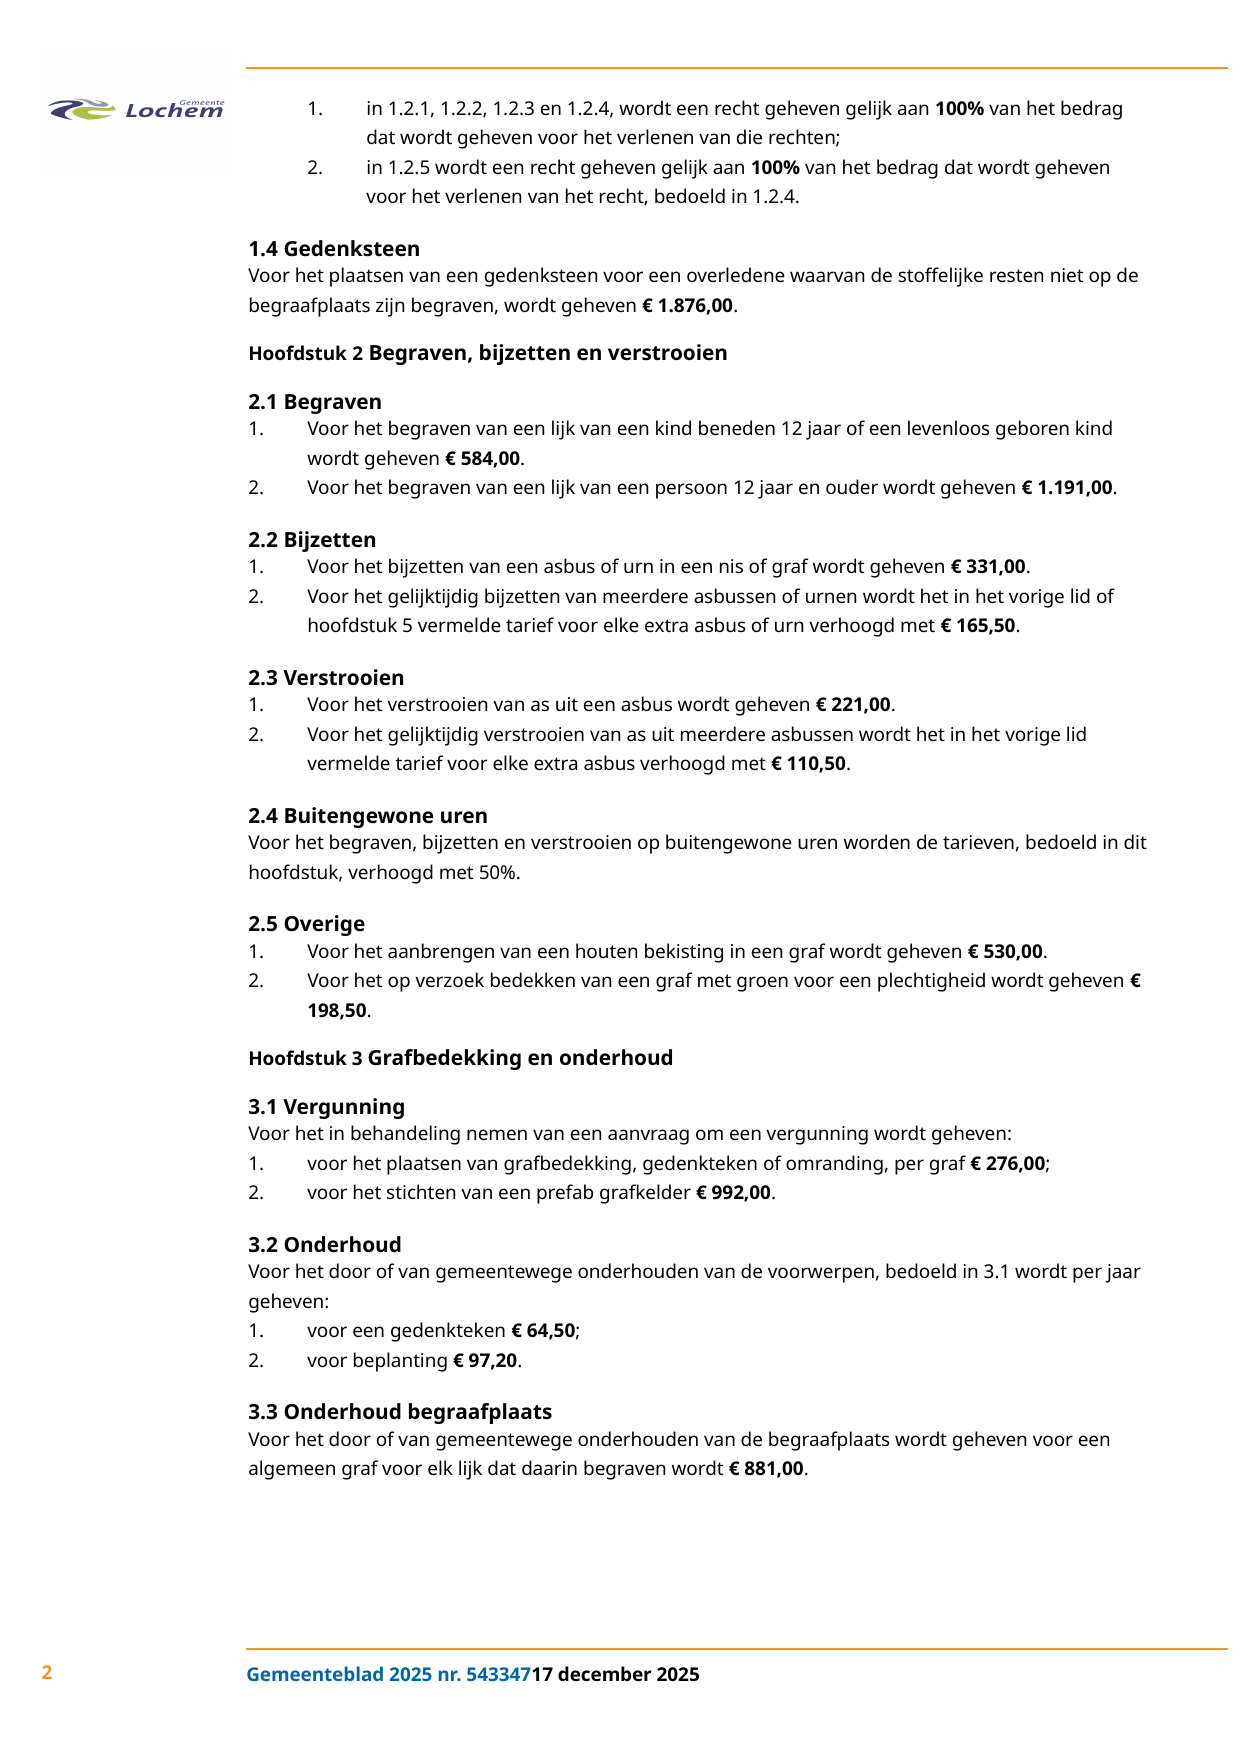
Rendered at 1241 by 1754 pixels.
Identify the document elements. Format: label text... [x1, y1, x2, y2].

text 3.3 Onderhoud begraafplaats [248, 1397, 1152, 1426]
text Hoofdstuk 2 Begraven, bijzetten en verstrooien [248, 338, 1152, 366]
list Voor het gelijktijdig verstrooien van as uit meerdere asbussen wordt het in het vorige lid vermelde tarief voor elke extra asbus verhoogd met € 110,50. [248, 721, 1152, 776]
text 3.1 Vergunning [248, 1092, 1152, 1120]
list voor het plaatsen van grafbedekking, gedenkteken of omranding, per graf € 276,00; [248, 1150, 1152, 1176]
list Voor het verstrooien van as uit een asbus wordt geheven € 221,00. [248, 691, 1152, 717]
text Voor het in behandeling nemen van een aanvraag om een vergunning wordt geheven: [248, 1120, 1152, 1146]
text Voor het plaatsen van een gedenksteen voor een overledene waarvan de stoffelijke resten niet op de begraafplaats zijn begraven, wordt geheven € 1.876,00. [248, 262, 1152, 318]
text 2.2 Bijzetten [248, 525, 1152, 553]
list Voor het begraven van een lijk van een persoon 12 jaar en ouder wordt geheven € 1.191,00. [248, 474, 1152, 500]
text 2.3 Verstrooien [248, 663, 1152, 691]
picture [41, 47, 231, 172]
list Voor het aanbrengen van een houten bekisting in een graf wordt geheven € 530,00. [248, 938, 1152, 963]
text 2.4 Buitengewone uren [248, 801, 1152, 829]
text Hoofdstuk 3 Grafbedekking en onderhoud [248, 1043, 1152, 1071]
list voor beplanting € 97,20. [248, 1347, 1152, 1373]
list in 1.2.1, 1.2.2, 1.2.3 en 1.2.4, wordt een recht geheven gelijk aan 100% van het bedrag dat wordt geheven voor het verlenen van die rechten; [307, 95, 1152, 150]
text Voor het door of van gemeentewege onderhouden van de voorwerpen, bedoeld in 3.1 wordt per jaar geheven: [248, 1258, 1152, 1314]
list Voor het bijzetten van een asbus of urn in een nis of graf wordt geheven € 331,00. [248, 553, 1152, 579]
list in 1.2.5 wordt een recht geheven gelijk aan 100% van het bedrag dat wordt geheven voor het verlenen van het recht, bedoeld in 1.2.4. [307, 154, 1152, 209]
list Voor het op verzoek bedekken van een graf met groen voor een plechtigheid wordt geheven € 198,50. [248, 967, 1152, 1023]
text Voor het door of van gemeentewege onderhouden van de begraafplaats wordt geheven voor een algemeen graf voor elk lijk dat daarin begraven wordt € 881,00. [248, 1426, 1152, 1481]
text 2.5 Overige [248, 909, 1152, 938]
list Voor het gelijktijdig bijzetten van meerdere asbussen of urnen wordt het in het vorige lid of hoofdstuk 5 vermelde tarief voor elke extra asbus of urn verhoogd met € 165,50. [248, 583, 1152, 638]
text 1.4 Gedenksteen [248, 234, 1152, 262]
list Voor het begraven van een lijk van een kind beneden 12 jaar of een levenloos geboren kind wordt geheven € 584,00. [248, 415, 1152, 471]
text Voor het begraven, bijzetten en verstrooien op buitengewone uren worden de tarieven, bedoeld in dit hoofdstuk, verhoogd met 50%. [248, 829, 1152, 885]
list voor een gedenkteken € 64,50; [248, 1317, 1152, 1343]
text 3.2 Onderhoud [248, 1230, 1152, 1258]
text 2.1 Begraven [248, 387, 1152, 415]
list voor het stichten van een prefab grafkelder € 992,00. [248, 1179, 1152, 1205]
